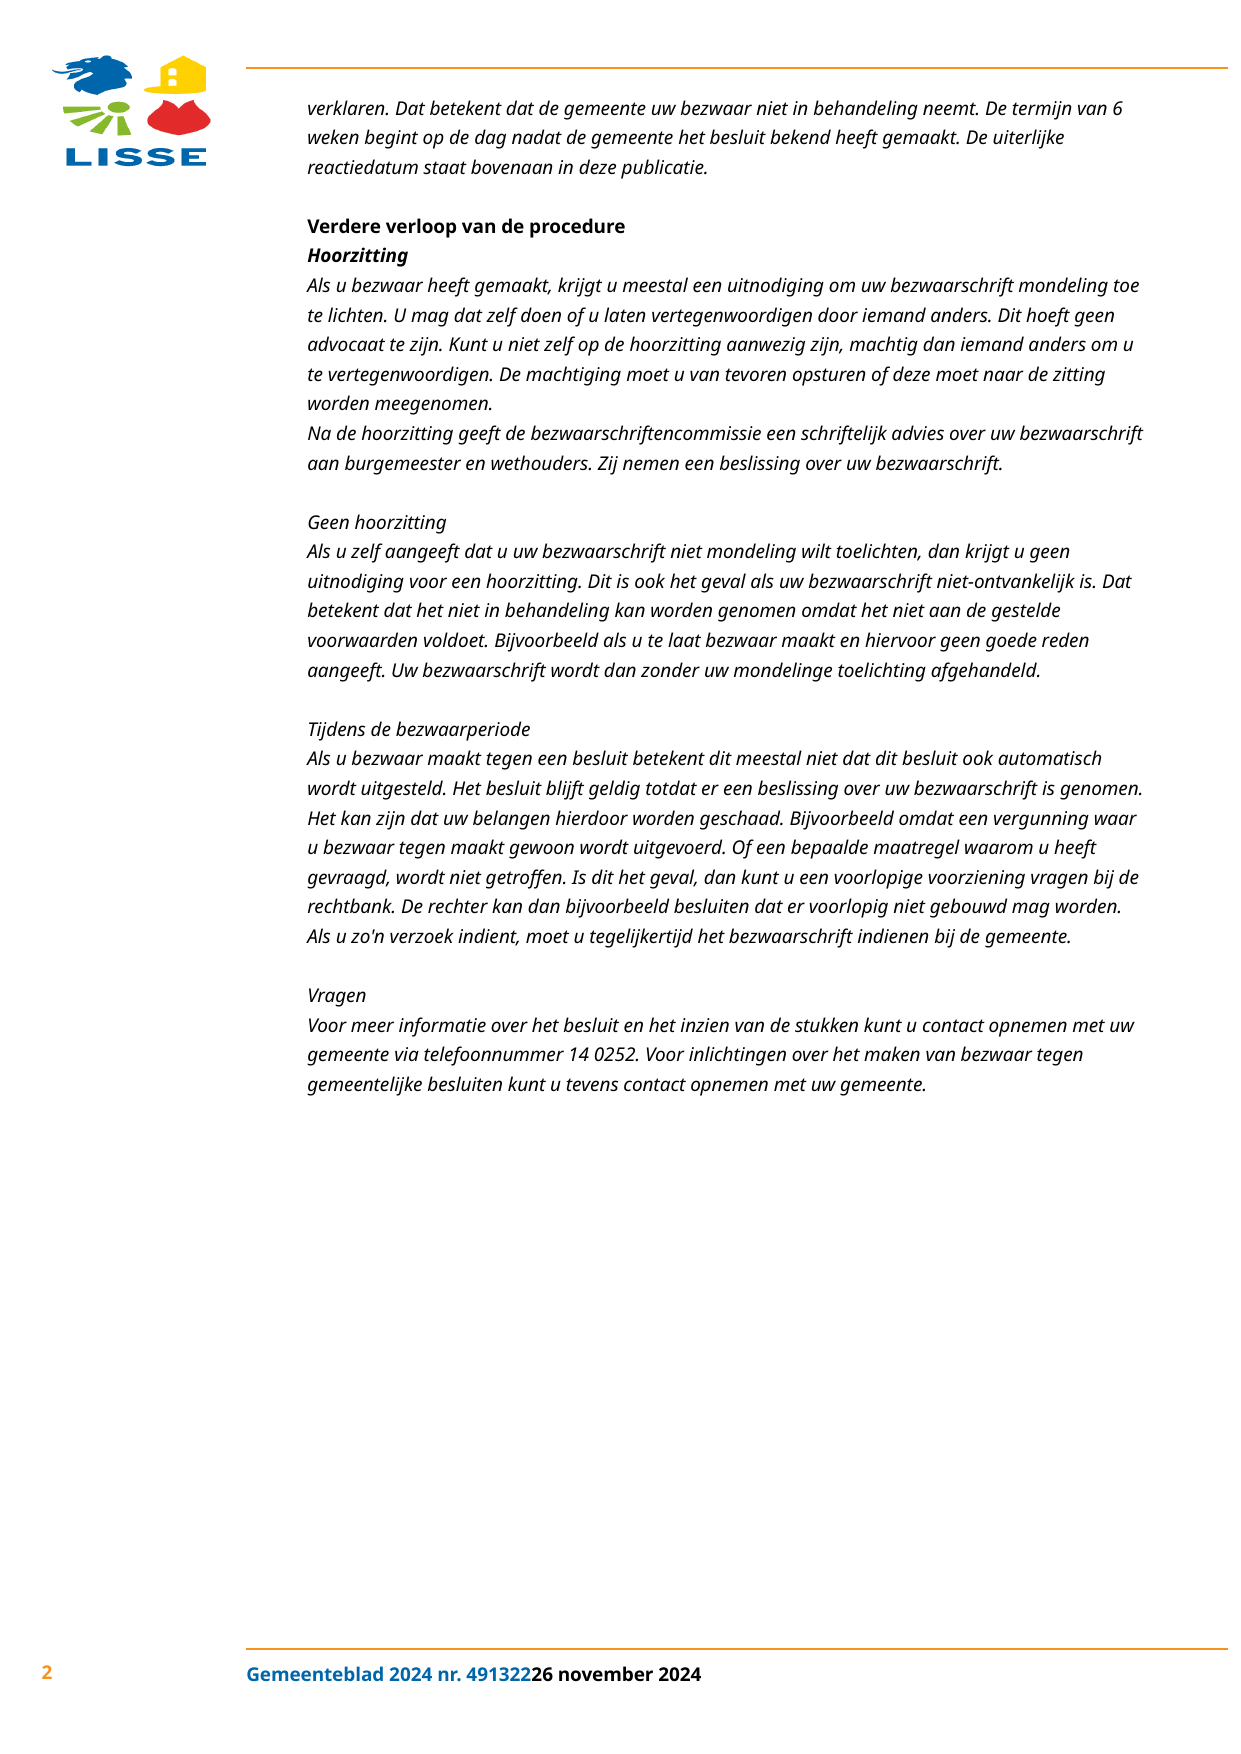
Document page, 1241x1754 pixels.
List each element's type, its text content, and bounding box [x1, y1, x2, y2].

list Voor meer informatie over het besluit en het inzien van de stukken kunt u contact opnemen met uw gemeente via telefoonnummer 14 0252. Voor inlichtingen over het maken van bezwaar tegen gemeentelijke besluiten kunt u tevens contact opnemen met uw gemeente. [248, 1012, 1152, 1097]
list Verdere verloop van de procedure [248, 213, 1152, 239]
list Na de hoorzitting geeft de bezwaarschriftencommissie een schriftelijk advies over uw bezwaarschrift aan burgemeester en wethouders. Zij nemen een beslissing over uw bezwaarschrift. [248, 420, 1152, 476]
list Vragen [248, 982, 1152, 1008]
picture [41, 47, 231, 172]
list Geen hoorzitting [248, 509, 1152, 535]
list Als u bezwaar maakt tegen een besluit betekent dit meestal niet dat dit besluit ook automatisch wordt uitgesteld. Het besluit blijft geldig totdat er een beslissing over uw bezwaarschrift is genomen. Het kan zijn dat uw belangen hierdoor worden geschaad. Bijvoorbeeld omdat een vergunning waar u bezwaar tegen maakt gewoon wordt uitgevoerd. Of een bepaalde maatregel waarom u heeft gevraagd, wordt niet getroffen. Is dit het geval, dan kunt u een voorlopige voorziening vragen bij de rechtbank. De rechter kan dan bijvoorbeeld besluiten dat er voorlopig niet gebouwd mag worden. Als u zo'n verzoek indient, moet u tegelijkertijd het bezwaarschrift indienen bij de gemeente. [248, 746, 1152, 949]
list Als u zelf aangeeft dat u uw bezwaarschrift niet mondeling wilt toelichten, dan krijgt u geen uitnodiging voor een hoorzitting. Dit is ook het geval als uw bezwaarschrift niet-ontvankelijk is. Dat betekent dat het niet in behandeling kan worden genomen omdat het niet aan de gestelde voorwaarden voldoet. Bijvoorbeeld als u te laat bezwaar maakt en hiervoor geen goede reden aangeeft. Uw bezwaarschrift wordt dan zonder uw mondelinge toelichting afgehandeld. [248, 538, 1152, 683]
list Hoorzitting [248, 243, 1152, 268]
list verklaren. Dat betekent dat de gemeente uw bezwaar niet in behandeling neemt. De termijn van 6 weken begint op de dag nadat de gemeente het besluit bekend heeft gemaakt. De uiterlijke reactiedatum staat bovenaan in deze publicatie. [248, 95, 1152, 180]
list Als u bezwaar heeft gemaakt, krijgt u meestal een uitnodiging om uw bezwaarschrift mondeling toe te lichten. U mag dat zelf doen of u laten vertegenwoordigen door iemand anders. Dit hoeft geen advocaat te zijn. Kunt u niet zelf op de hoorzitting aanwezig zijn, machtig dan iemand anders om u te vertegenwoordigen. De machtiging moet u van tevoren opsturen of deze moet naar de zitting worden meegenomen. [248, 272, 1152, 416]
list Tijdens de bezwaarperiode [248, 716, 1152, 742]
